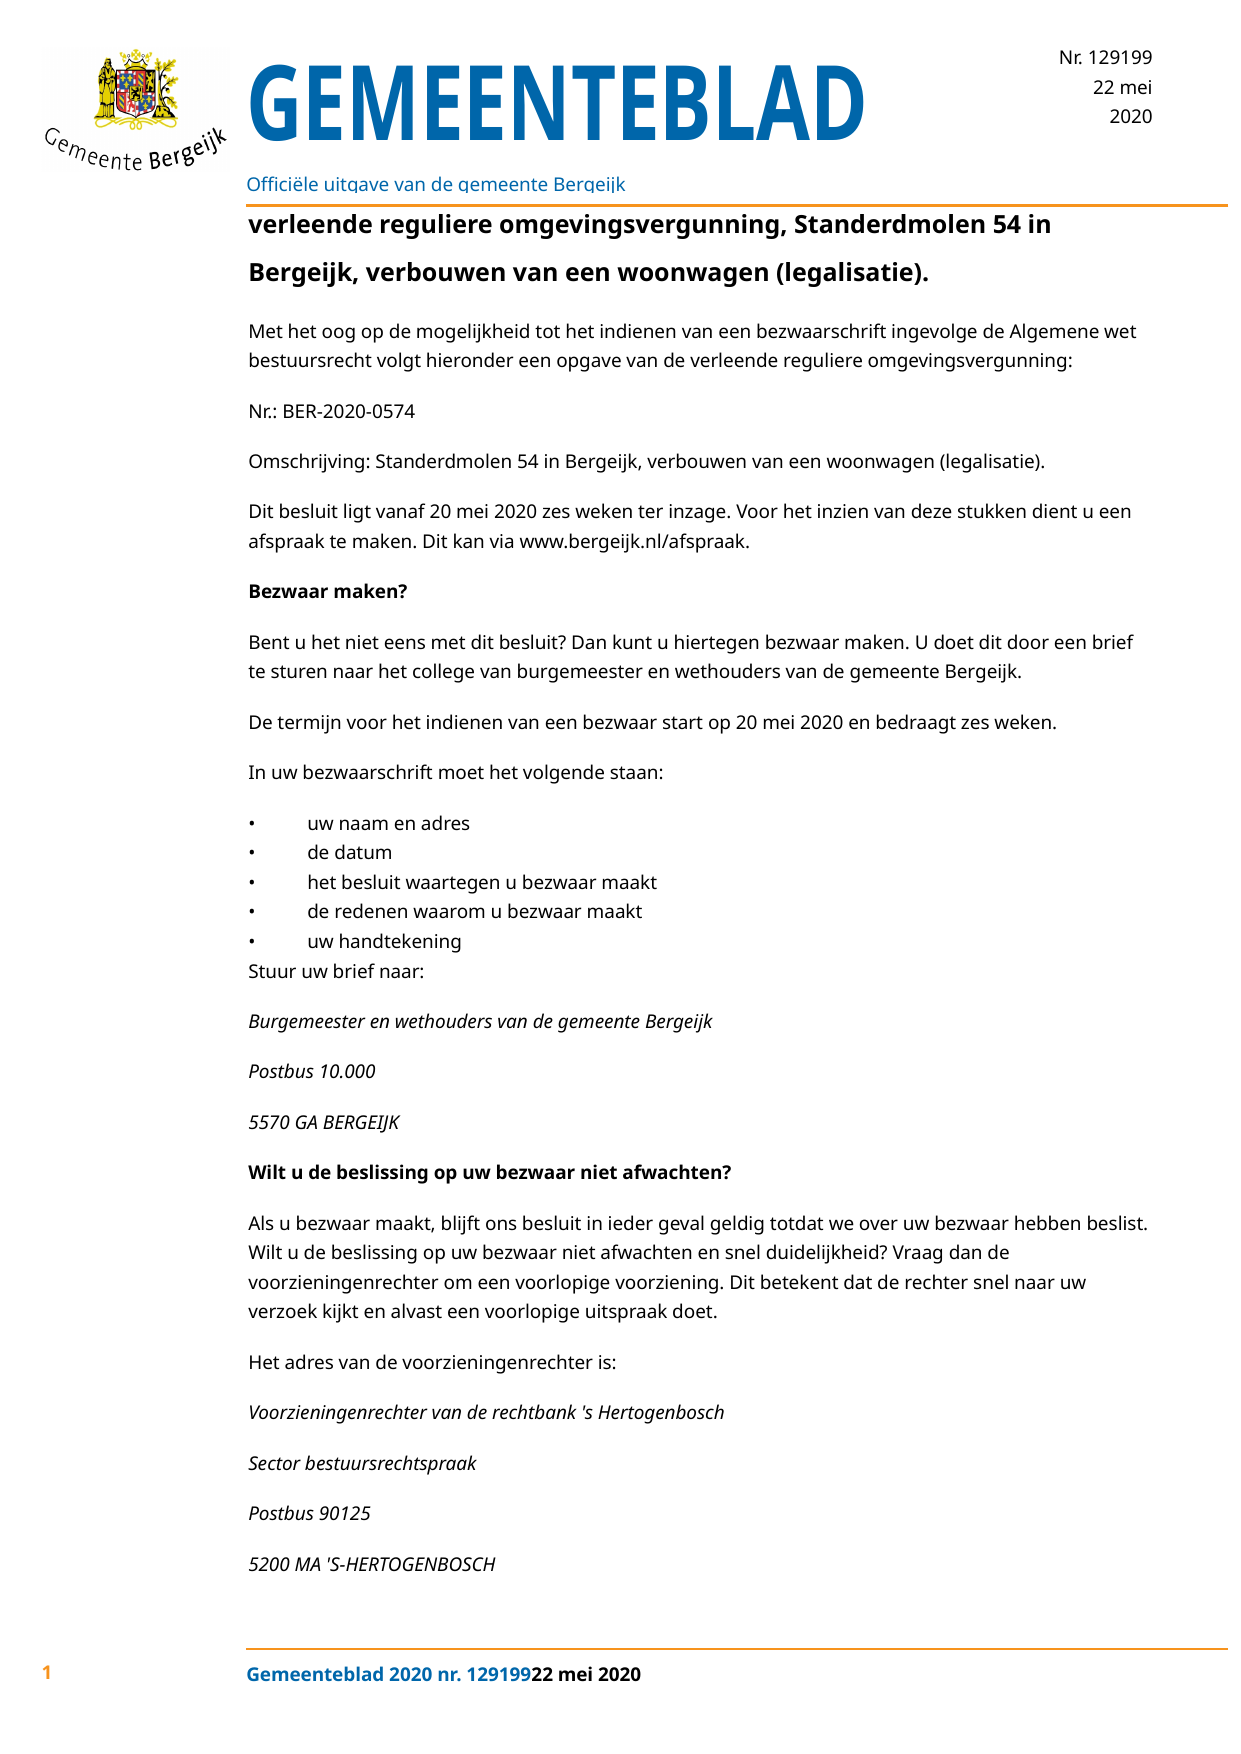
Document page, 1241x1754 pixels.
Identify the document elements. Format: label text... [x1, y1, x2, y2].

text Dit besluit ligt vanaf 20 mei 2020 zes weken ter inzage. Voor het inzien van deze stukken dient u een afspraak te maken. Dit kan via www.bergeijk.nl/afspraak. [248, 499, 1152, 554]
text Het adres van de voorzieningenrechter is: [248, 1349, 1152, 1375]
text verleende reguliere omgevingsvergunning, Standerdmolen 54 in Bergeijk, verbouwen van een woonwagen (legalisatie). [248, 207, 1152, 288]
text Als u bezwaar maakt, blijft ons besluit in ieder geval geldig totdat we over uw bezwaar hebben beslist. Wilt u de beslissing op uw bezwaar niet afwachten en snel duidelijkheid? Vraag dan de voorzieningenrechter om een voorlopige voorziening. Dit betekent dat de rechter snel naar uw verzoek kijkt en alvast een voorlopige uitspraak doet. [248, 1210, 1152, 1324]
picture [41, 47, 231, 172]
text Postbus 10.000 [248, 1059, 1152, 1084]
text Nr.: BER-2020-0574 [248, 398, 1152, 424]
text Postbus 90125 [248, 1500, 1152, 1526]
text Sector bestuursrechtspraak [248, 1450, 1152, 1476]
text Met het oog op de mogelijkheid tot het indienen van een bezwaarschrift ingevolge de Algemene wet bestuursrecht volgt hieronder een opgave van de verleende reguliere omgevingsvergunning: [248, 318, 1152, 373]
list uw naam en adres [248, 810, 1152, 836]
text Burgemeester en wethouders van de gemeente Bergeijk [248, 1008, 1152, 1034]
text Bent u het niet eens met dit besluit? Dan kunt u hiertegen bezwaar maken. U doet dit door een brief te sturen naar het college van burgemeester en wethouders van de gemeente Bergeijk. [248, 629, 1152, 684]
text Wilt u de beslissing op uw bezwaar niet afwachten? [248, 1159, 1152, 1185]
text Bezwaar maken? [248, 579, 1152, 604]
text De termijn voor het indienen van een bezwaar start op 20 mei 2020 en bedraagt zes weken. [248, 709, 1152, 735]
list de redenen waarom u bezwaar maakt [248, 899, 1152, 924]
text Stuur uw brief naar: [248, 958, 1152, 984]
text In uw bezwaarschrift moet het volgende staan: [248, 759, 1152, 785]
text 5570 GA BERGEIJK [248, 1109, 1152, 1135]
text 5200 MA 'S-HERTOGENBOSCH [248, 1551, 1152, 1577]
text Omschrijving: Standerdmolen 54 in Bergeijk, verbouwen van een woonwagen (legalisatie). [248, 448, 1152, 474]
list uw handtekening [248, 928, 1152, 954]
list het besluit waartegen u bezwaar maakt [248, 869, 1152, 895]
text Voorzieningenrechter van de rechtbank 's Hertogenbosch [248, 1399, 1152, 1425]
list de datum [248, 839, 1152, 865]
